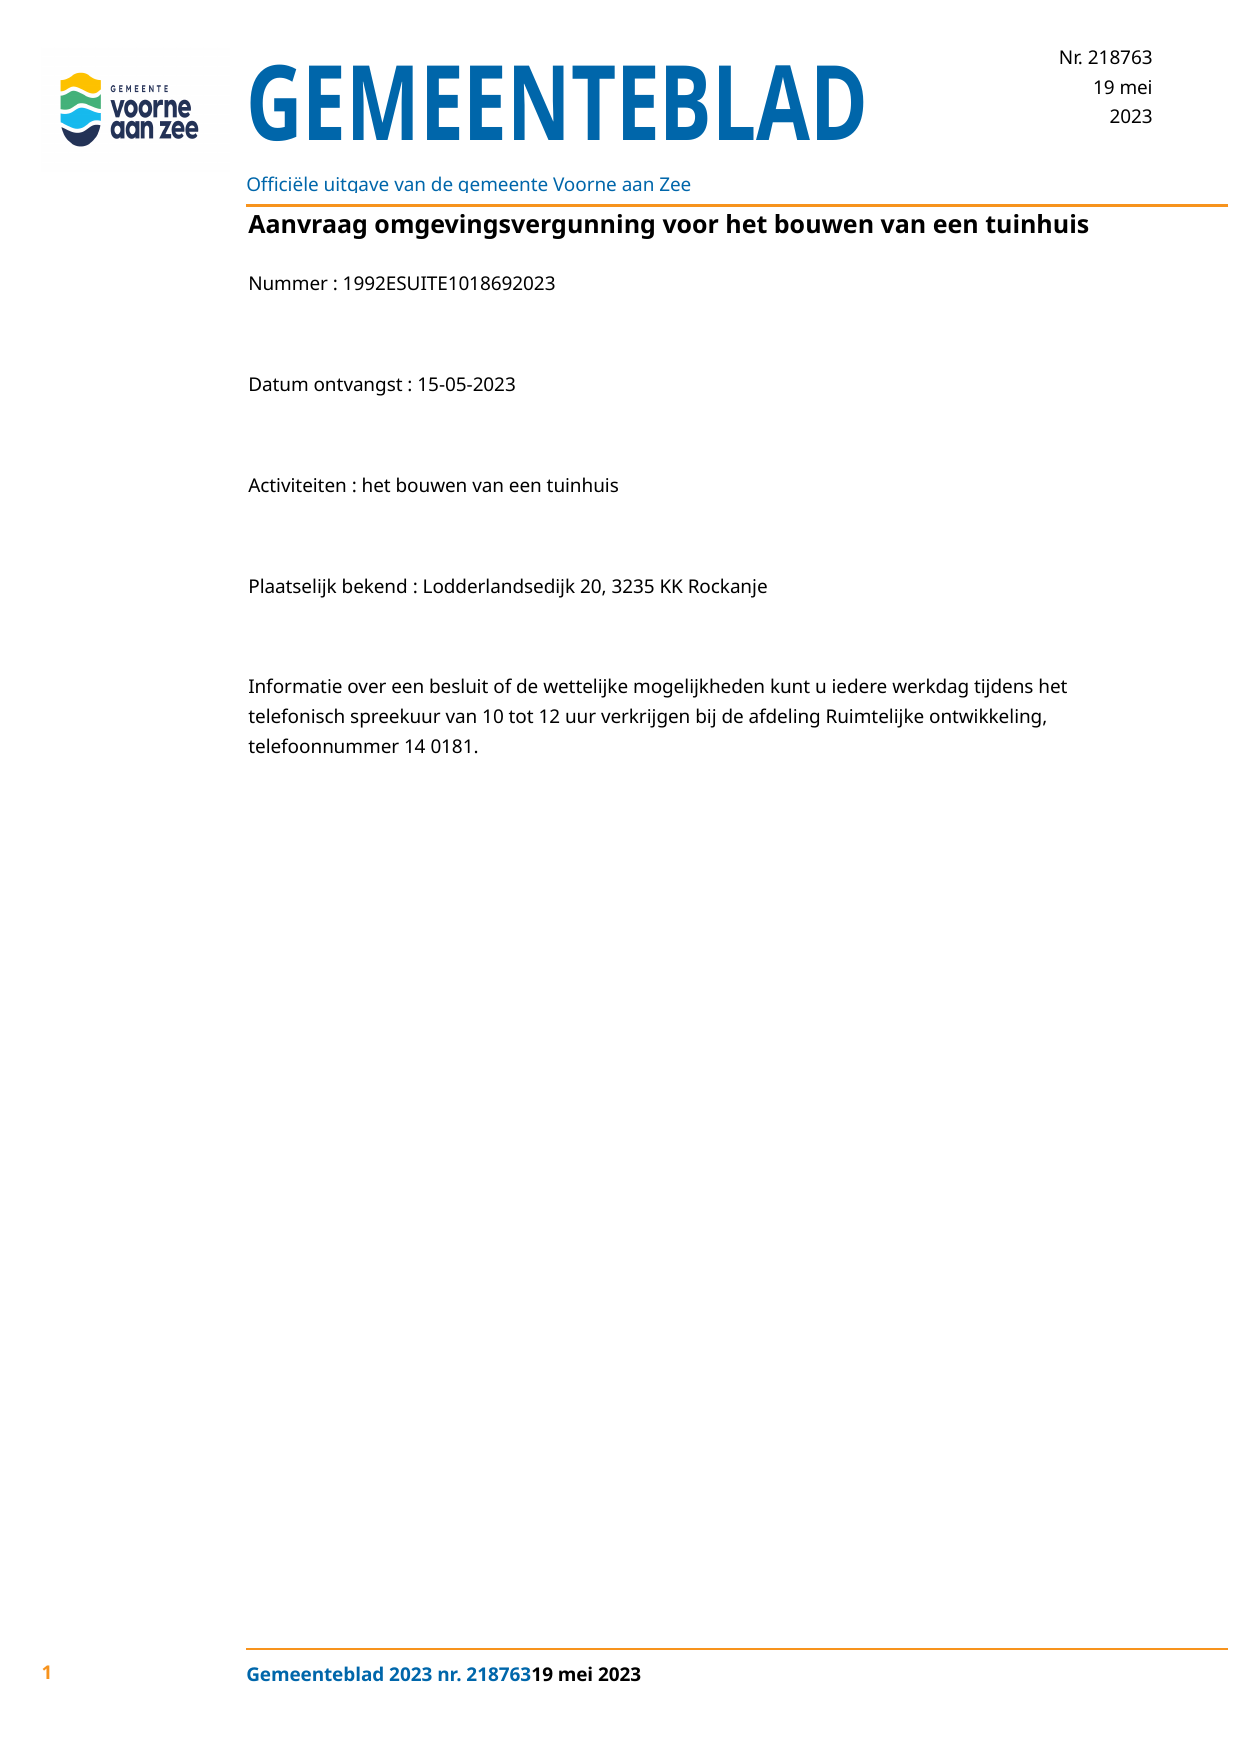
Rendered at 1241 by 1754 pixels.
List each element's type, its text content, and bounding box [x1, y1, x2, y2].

picture [41, 47, 231, 172]
text Nummer : 1992ESUITE1018692023 [248, 270, 1152, 296]
text Activiteiten : het bouwen van een tuinhuis [248, 472, 1152, 498]
text Aanvraag omgevingsvergunning voor het bouwen van een tuinhuis [248, 207, 1152, 241]
text Informatie over een besluit of de wettelijke mogelijkheden kunt u iedere werkdag tijdens het telefonisch spreekuur van 10 tot 12 uur verkrijgen bij de afdeling Ruimtelijke ontwikkeling, telefoonnummer 14 0181. [248, 674, 1152, 758]
text Plaatselijk bekend : Lodderlandsedijk 20, 3235 KK Rockanje [248, 573, 1152, 598]
text Datum ontvangst : 15-05-2023 [248, 371, 1152, 397]
